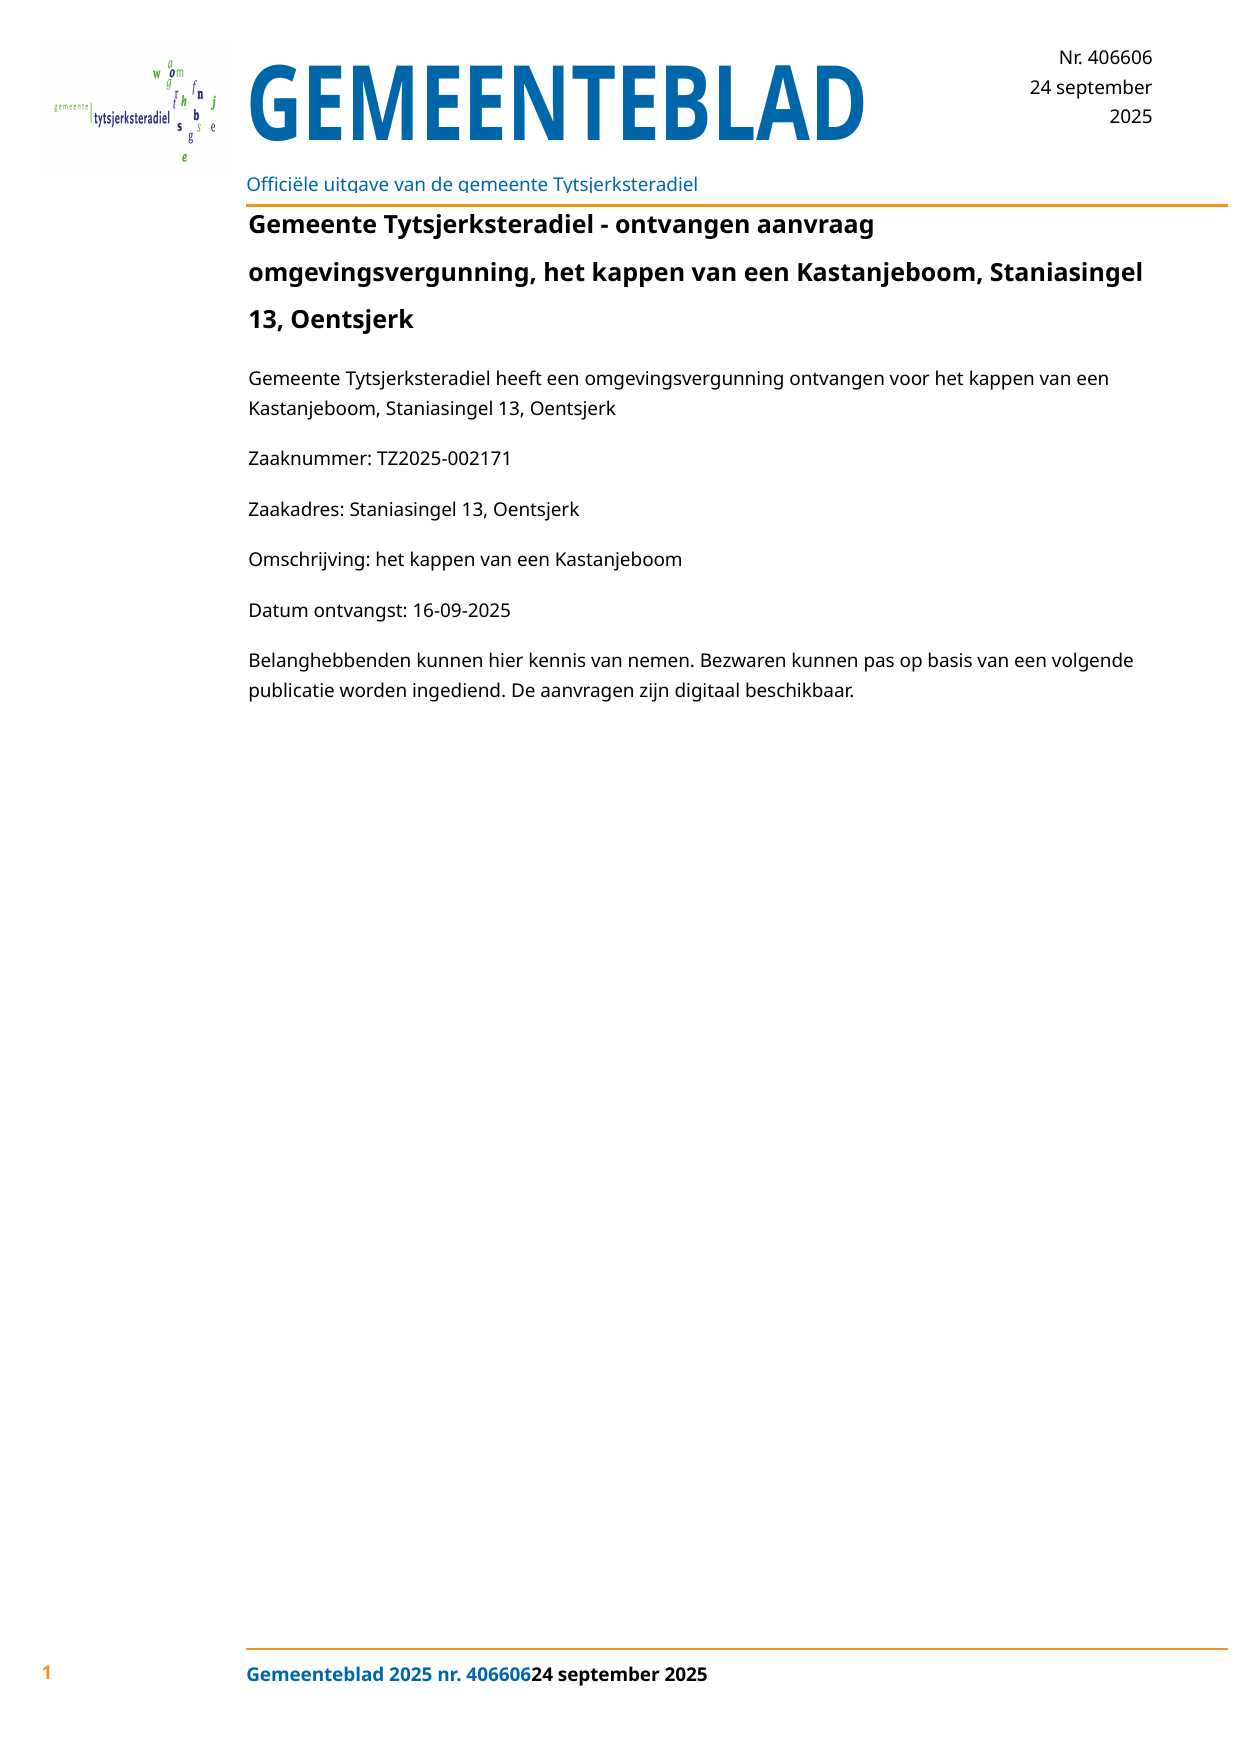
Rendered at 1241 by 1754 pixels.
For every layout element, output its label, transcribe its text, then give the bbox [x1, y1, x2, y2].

text Datum ontvangst: 16-09-2025 [248, 597, 1152, 622]
text Zaaknummer: TZ2025-002171 [248, 446, 1152, 471]
text Zaakadres: Staniasingel 13, Oentsjerk [248, 496, 1152, 522]
picture [41, 47, 231, 172]
text Belanghebbenden kunnen hier kennis van nemen. Bezwaren kunnen pas op basis van een volgende publicatie worden ingediend. De aanvragen zijn digitaal beschikbaar. [248, 647, 1152, 702]
text Gemeente Tytsjerksteradiel - ontvangen aanvraag omgevingsvergunning, het kappen van een Kastanjeboom, Staniasingel 13, Oentsjerk [248, 207, 1152, 336]
text Omschrijving: het kappen van een Kastanjeboom [248, 546, 1152, 572]
text Gemeente Tytsjerksteradiel heeft een omgevingsvergunning ontvangen voor het kappen van een Kastanjeboom, Staniasingel 13, Oentsjerk [248, 366, 1152, 421]
